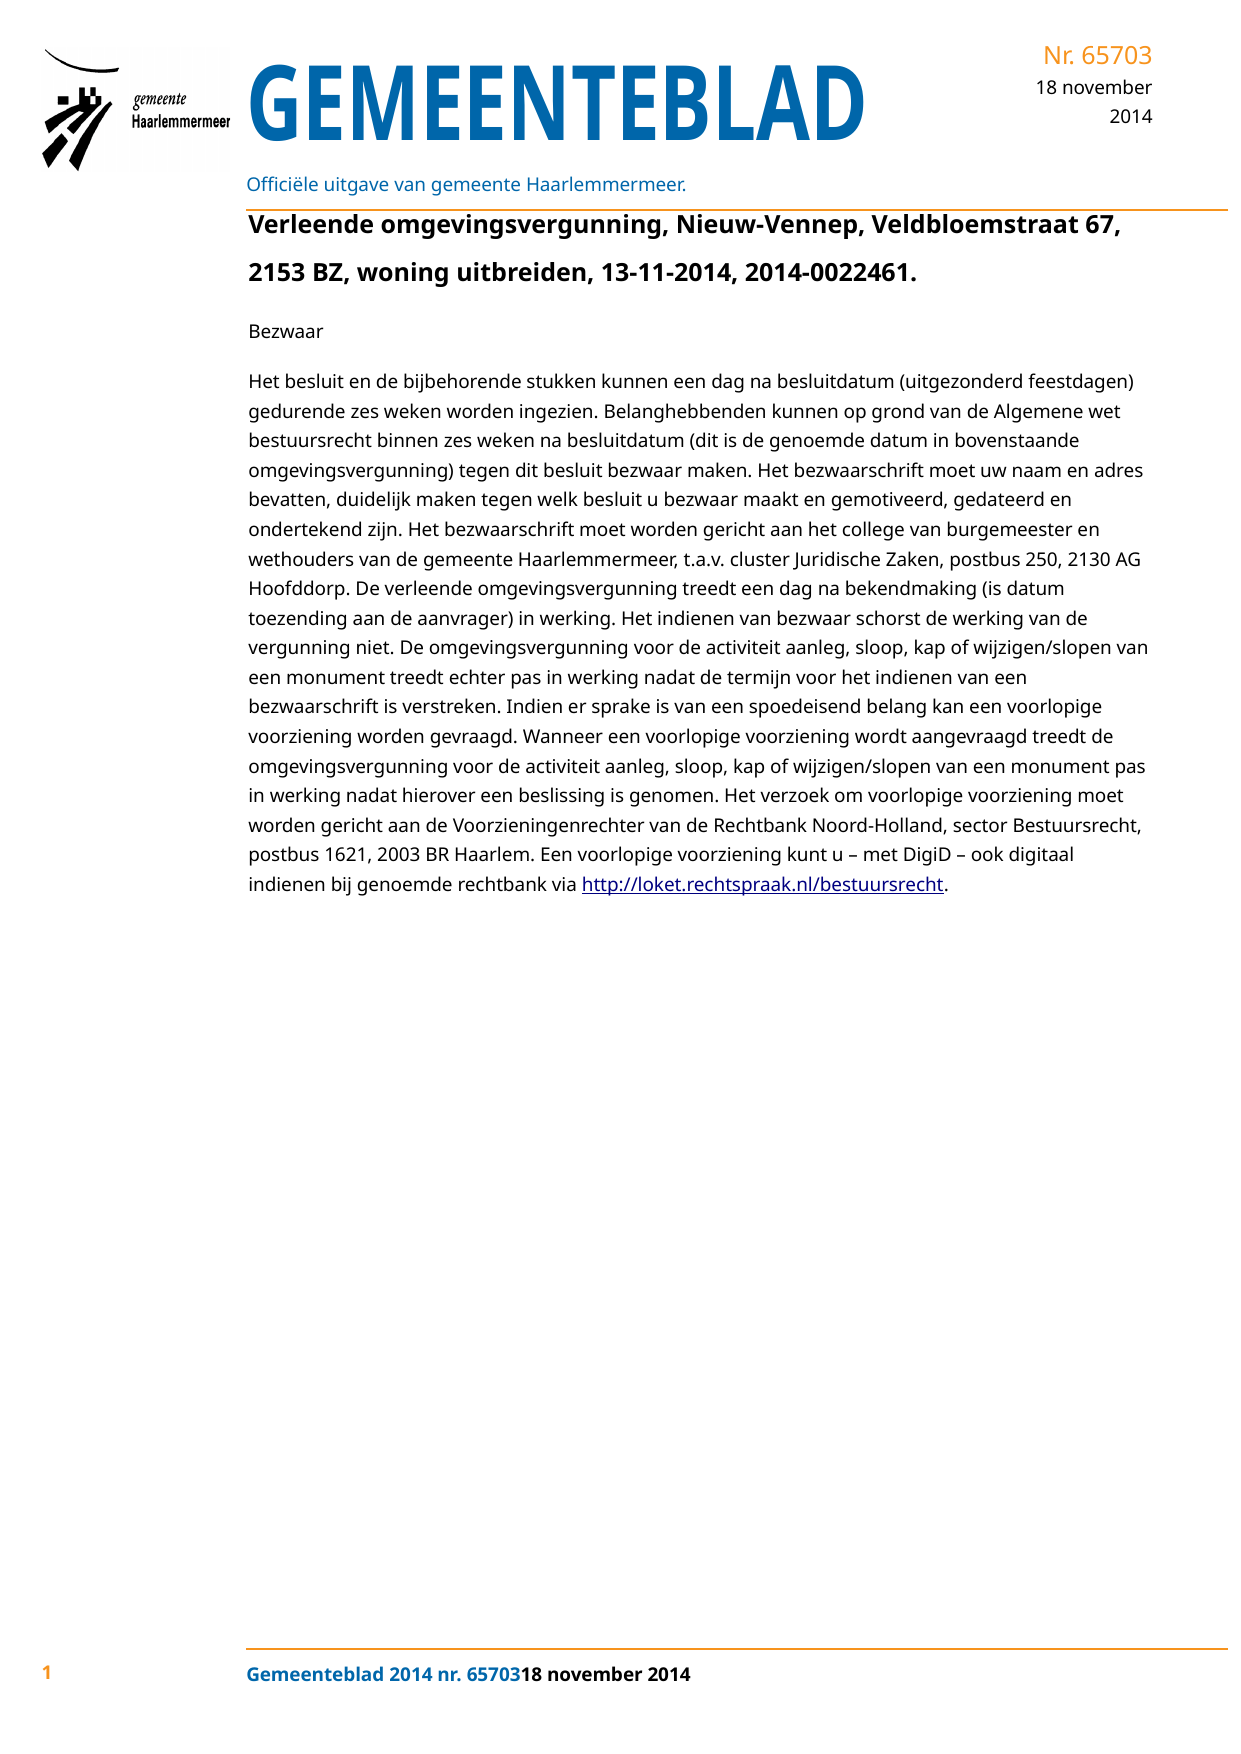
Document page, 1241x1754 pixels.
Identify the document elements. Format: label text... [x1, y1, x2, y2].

text Bezwaar [248, 318, 1152, 344]
text Het besluit en de bijbehorende stukken kunnen een dag na besluitdatum (uitgezonderd feestdagen) gedurende zes weken worden ingezien. Belanghebbenden kunnen op grond van de Algemene wet bestuursrecht binnen zes weken na besluitdatum (dit is de genoemde datum in bovenstaande omgevingsvergunning) tegen dit besluit bezwaar maken. Het bezwaarschrift moet uw naam en adres bevatten, duidelijk maken tegen welk besluit u bezwaar maakt en gemotiveerd, gedateerd en ondertekend zijn. Het bezwaarschrift moet worden gericht aan het college van burgemeester en wethouders van de gemeente Haarlemmermeer, t.a.v. cluster Juridische Zaken, postbus 250, 2130 AG Hoofddorp. De verleende omgevingsvergunning treedt een dag na bekendmaking (is datum toezending aan de aanvrager) in werking. Het indienen van bezwaar schorst de werking van de vergunning niet. De omgevingsvergunning voor de activiteit aanleg, sloop, kap of wijzigen/slopen van een monument treedt echter pas in werking nadat de termijn voor het indienen van een bezwaarschrift is verstreken. Indien er sprake is van een spoedeisend belang kan een voorlopige voorziening worden gevraagd. Wanneer een voorlopige voorziening wordt aangevraagd treedt de omgevingsvergunning voor de activiteit aanleg, sloop, kap of wijzigen/slopen van een monument pas in werking nadat hierover een beslissing is genomen. Het verzoek om voorlopige voorziening moet worden gericht aan de Voorzieningenrechter van de Rechtbank Noord-Holland, sector Bestuursrecht, postbus 1621, 2003 BR Haarlem. Een voorlopige voorziening kunt u – met DigiD – ook digitaal indienen bij genoemde rechtbank via http://loket.rechtspraak.nl/bestuursrecht. [248, 368, 1152, 897]
picture [41, 47, 231, 172]
text Verleende omgevingsvergunning, Nieuw-Vennep, Veldbloemstraat 67, 2153 BZ, woning uitbreiden, 13-11-2014, 2014-0022461. [248, 211, 1152, 288]
